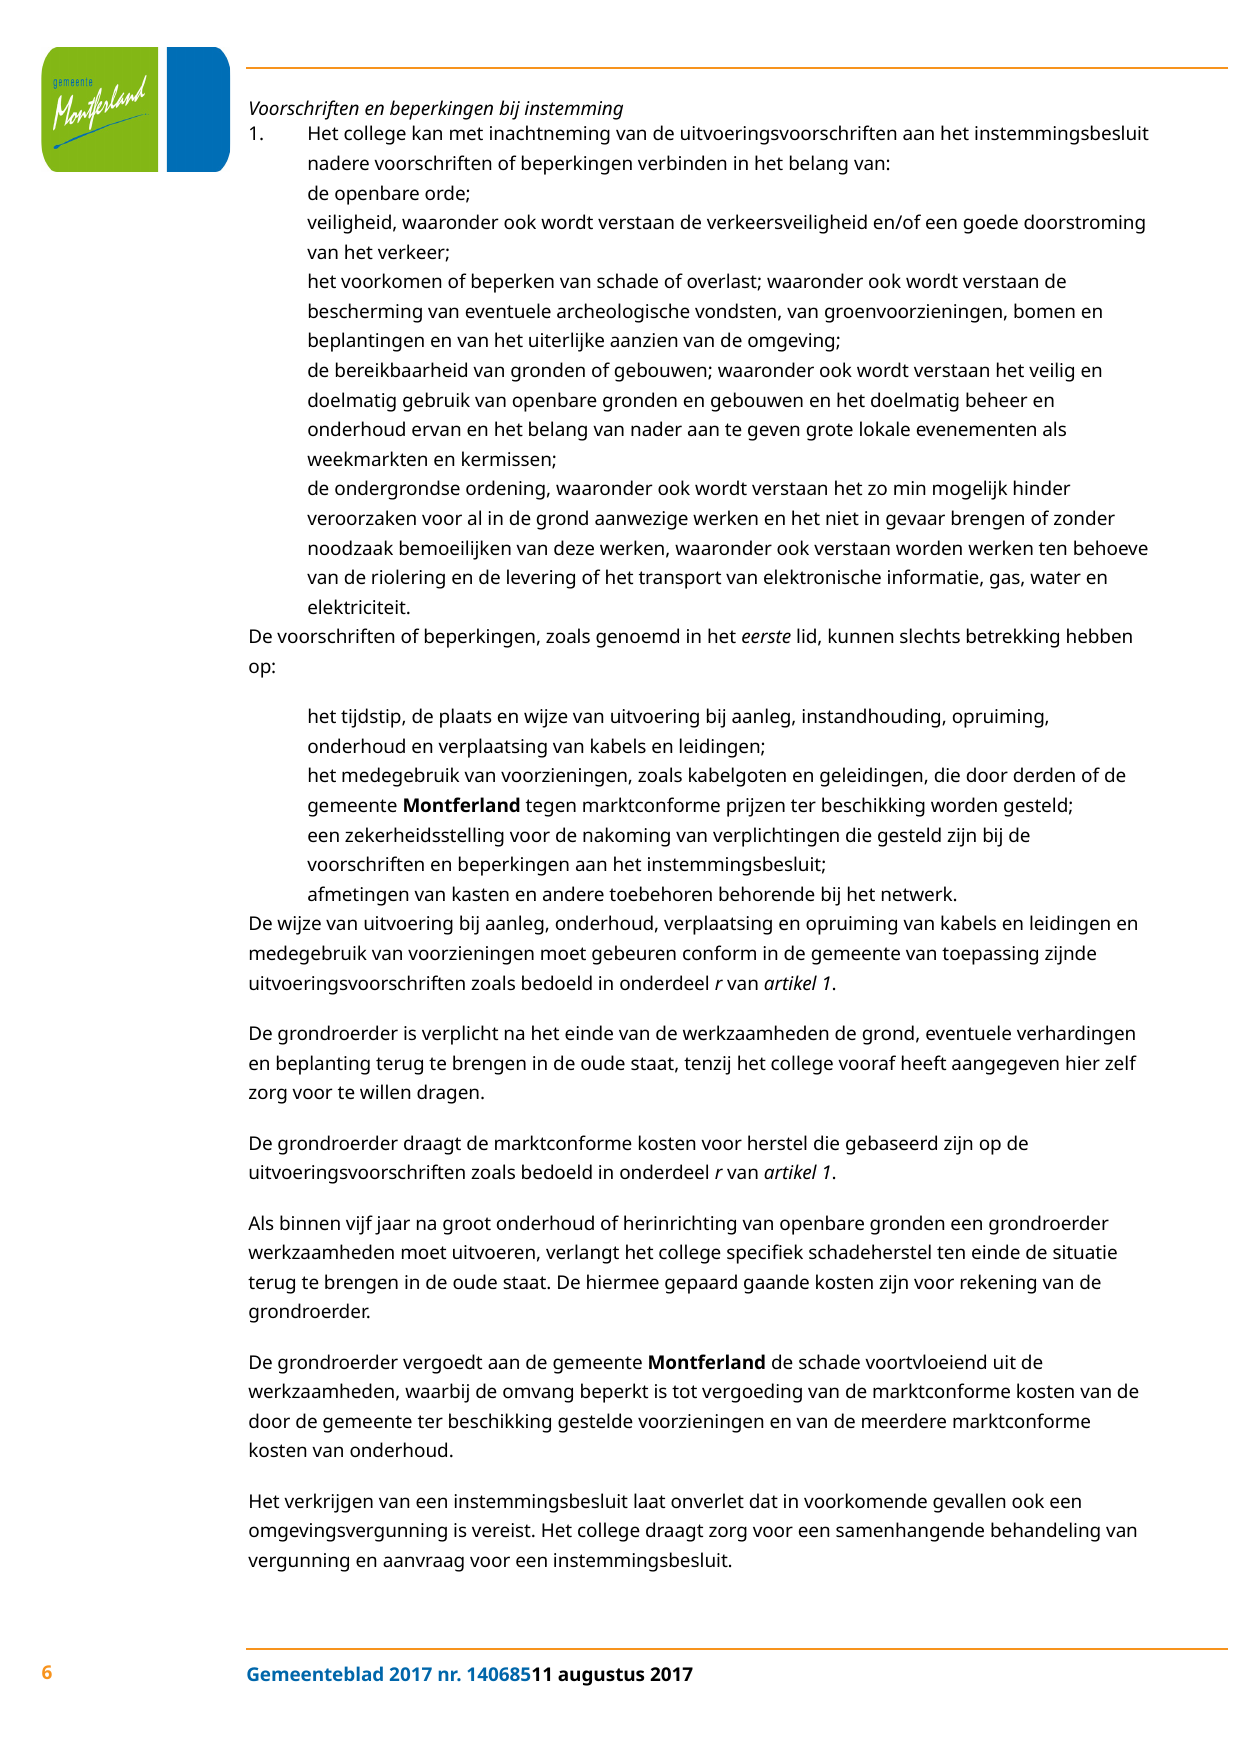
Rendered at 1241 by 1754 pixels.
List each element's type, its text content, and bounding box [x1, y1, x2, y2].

list veiligheid, waaronder ook wordt verstaan de verkeersveiligheid en/of een goede doorstroming van het verkeer; [248, 209, 1152, 264]
list de openbare orde; [248, 180, 1152, 205]
text Voorschriften en beperkingen bij instemming [248, 95, 1152, 121]
text De grondroerder is verplicht na het einde van de werkzaamheden de grond, eventuele verhardingen en beplanting terug te brengen in de oude staat, tenzij het college vooraf heeft aangegeven hier zelf zorg voor te willen dragen. [248, 1020, 1152, 1105]
text De grondroerder vergoedt aan de gemeente Montferland de schade voortvloeiend uit de werkzaamheden, waarbij de omvang beperkt is tot vergoeding van de marktconforme kosten van de door de gemeente ter beschikking gestelde voorzieningen en van de meerdere marktconforme kosten van onderhoud. [248, 1349, 1152, 1463]
list het medegebruik van voorzieningen, zoals kabelgoten en geleidingen, die door derden of de gemeente Montferland tegen marktconforme prijzen ter beschikking worden gesteld; [248, 763, 1152, 818]
text De grondroerder draagt de marktconforme kosten voor herstel die gebaseerd zijn op de uitvoeringsvoorschriften zoals bedoeld in onderdeel r van artikel 1. [248, 1130, 1152, 1185]
picture [41, 47, 231, 172]
list de ondergrondse ordening, waaronder ook wordt verstaan het zo min mogelijk hinder veroorzaken voor al in de grond aanwezige werken en het niet in gevaar brengen of zonder noodzaak bemoeilijken van deze werken, waaronder ook verstaan worden werken ten behoeve van de riolering en de levering of het transport van elektronische informatie, gas, water en elektriciteit. [248, 476, 1152, 619]
list afmetingen van kasten en andere toebehoren behorende bij het netwerk. [248, 881, 1152, 907]
list de bereikbaarheid van gronden of gebouwen; waaronder ook wordt verstaan het veilig en doelmatig gebruik van openbare gronden en gebouwen en het doelmatig beheer en onderhoud ervan en het belang van nader aan te geven grote lokale evenementen als weekmarkten en kermissen; [248, 357, 1152, 472]
list het tijdstip, de plaats en wijze van uitvoering bij aanleg, instandhouding, opruiming, onderhoud en verplaatsing van kabels en leidingen; [248, 703, 1152, 759]
text Het verkrijgen van een instemmingsbesluit laat onverlet dat in voorkomende gevallen ook een omgevingsvergunning is vereist. Het college draagt zorg voor een samenhangende behandeling van vergunning en aanvraag voor een instemmingsbesluit. [248, 1488, 1152, 1573]
text De voorschriften of beperkingen, zoals genoemd in het eerste lid, kunnen slechts betrekking hebben op: [248, 623, 1152, 679]
list Het college kan met inachtneming van de uitvoeringsvoorschriften aan het instemmingsbesluit nadere voorschriften of beperkingen verbinden in het belang van: [248, 121, 1152, 176]
text Als binnen vijf jaar na groot onderhoud of herinrichting van openbare gronden een grondroerder werkzaamheden moet uitvoeren, verlangt het college specifiek schadeherstel ten einde de situatie terug te brengen in de oude staat. De hiermee gepaard gaande kosten zijn voor rekening van de grondroerder. [248, 1210, 1152, 1324]
list het voorkomen of beperken van schade of overlast; waaronder ook wordt verstaan de bescherming van eventuele archeologische vondsten, van groenvoorzieningen, bomen en beplantingen en van het uiterlijke aanzien van de omgeving; [248, 268, 1152, 353]
list een zekerheidsstelling voor de nakoming van verplichtingen die gesteld zijn bij de voorschriften en beperkingen aan het instemmingsbesluit; [248, 822, 1152, 877]
text De wijze van uitvoering bij aanleg, onderhoud, verplaatsing en opruiming van kabels en leidingen en medegebruik van voorzieningen moet gebeuren conform in de gemeente van toepassing zijnde uitvoeringsvoorschriften zoals bedoeld in onderdeel r van artikel 1. [248, 911, 1152, 995]
